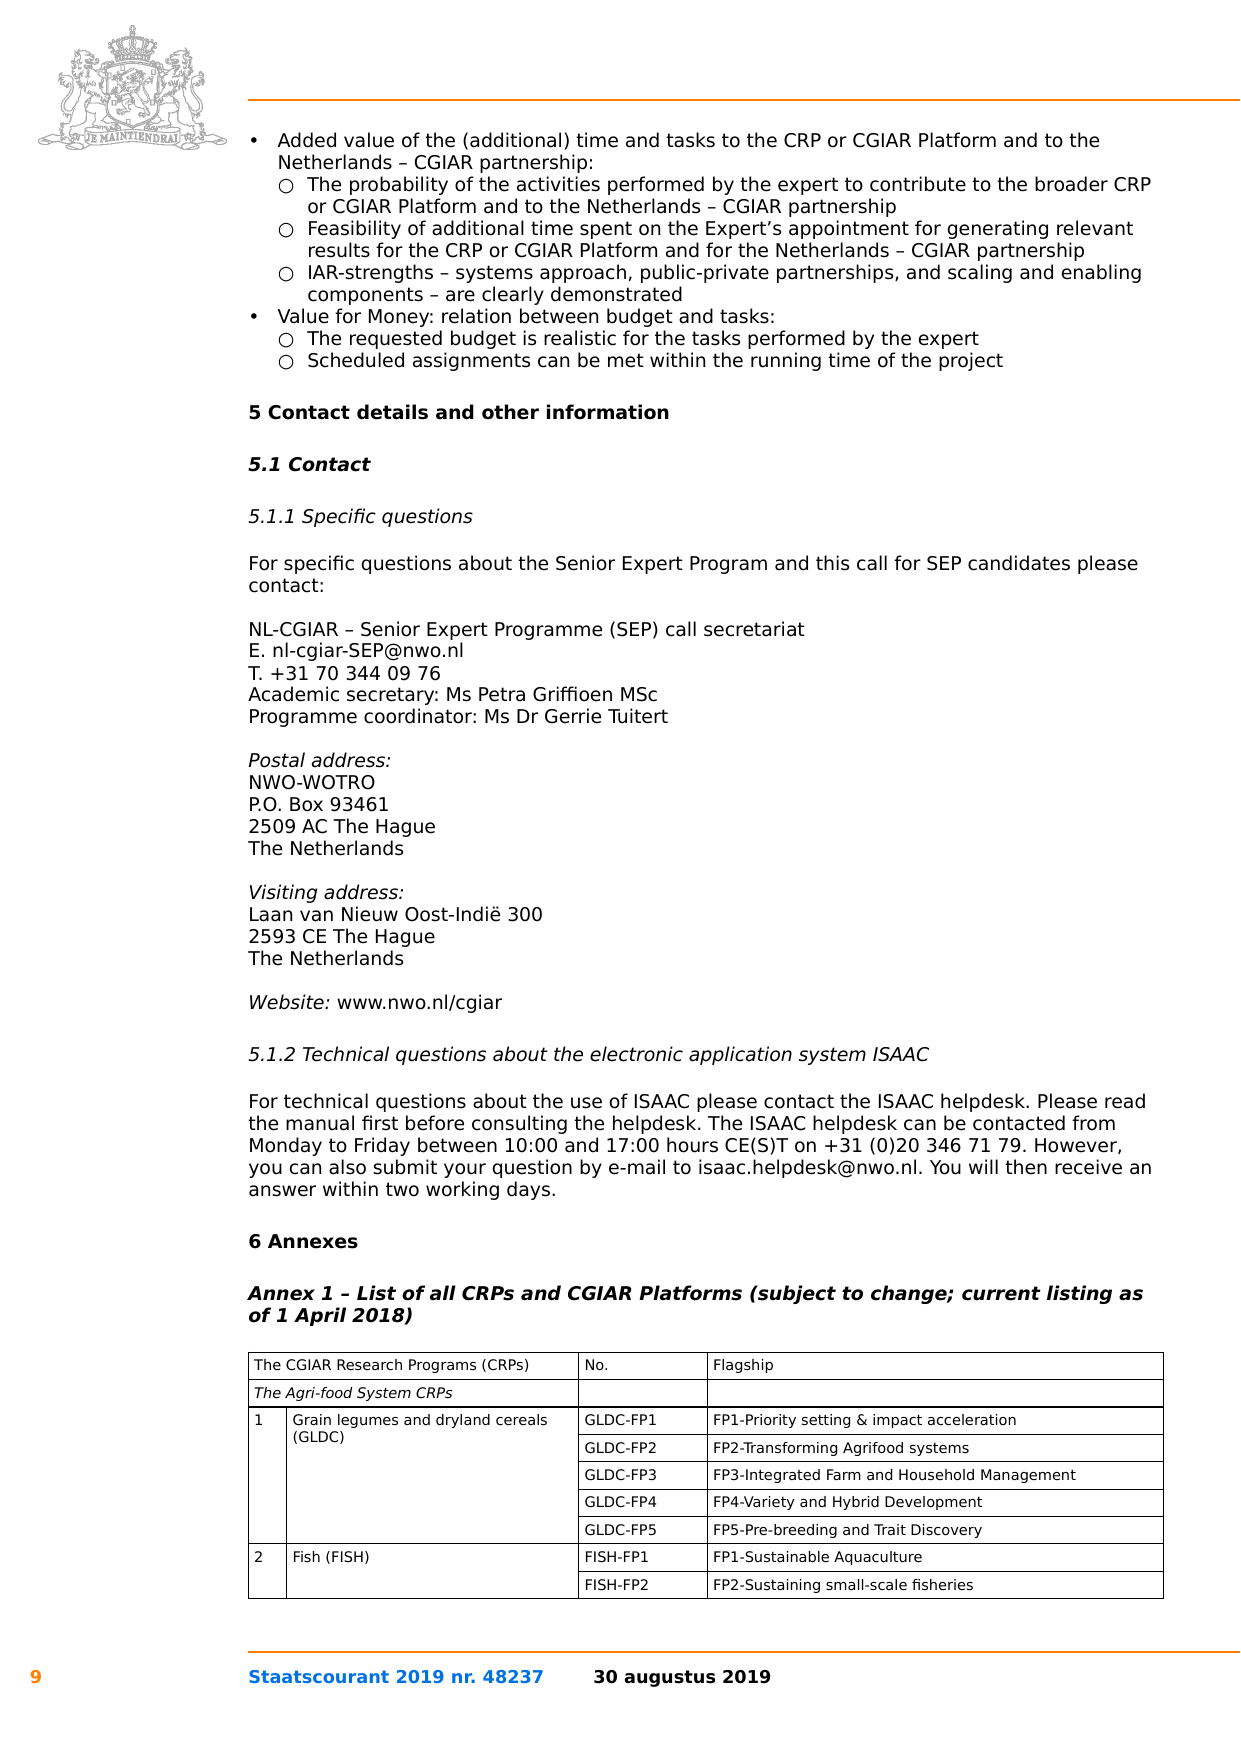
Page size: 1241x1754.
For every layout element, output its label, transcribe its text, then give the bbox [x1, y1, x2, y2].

table_cell FP1-Priority setting & impact acceleration [708, 1408, 1163, 1434]
table_header Flagship [708, 1353, 1163, 1379]
subtitle 5.1.1 Specific questions [248, 506, 1163, 528]
text E. nl-cgiar-SEP@nwo.nl [248, 640, 1163, 662]
subtitle 5.1 Contact [248, 454, 1163, 476]
table_cell FP1-Sustainable Aquaculture [708, 1544, 1163, 1571]
text T. +31 70 344 09 76 [248, 662, 1163, 684]
text • Added value of the (additional) time and tasks to the CRP or CGIAR Platform and to the Netherlands – CGIAR partnership: [248, 130, 1163, 174]
subtitle 6 Annexes [248, 1231, 1163, 1253]
text NL-CGIAR – Senior Expert Programme (SEP) call secretariat [248, 618, 1163, 640]
text NWO-WOTRO [248, 772, 1163, 794]
text ○ Feasibility of additional time spent on the Expert’s appointment for generating relevant results for the CRP or CGIAR Platform and for the Netherlands – CGIAR partnership [278, 218, 1163, 262]
table_cell FP3-Integrated Farm and Household Management [708, 1462, 1163, 1488]
table_cell FP2-Transforming Agrifood systems [708, 1435, 1163, 1461]
text The Netherlands [248, 948, 1163, 970]
table_cell FISH-FP2 [579, 1572, 707, 1598]
table_cell 1 [249, 1408, 286, 1543]
table_cell [708, 1380, 1163, 1406]
text Website: www.nwo.nl/cgiar [248, 992, 1163, 1014]
table_cell 2 [249, 1544, 286, 1598]
text P.O. Box 93461 [248, 794, 1163, 816]
table_header The CGIAR Research Programs (CRPs) [249, 1353, 578, 1379]
text ○ The requested budget is realistic for the tasks performed by the expert [278, 328, 1163, 350]
text Academic secretary: Ms Petra Griffioen MSc [248, 684, 1163, 706]
text ○ Scheduled assignments can be met within the running time of the project [278, 350, 1163, 372]
text 2593 CE The Hague [248, 926, 1163, 948]
text Laan van Nieuw Oost-Indië 300 [248, 904, 1163, 926]
table_cell GLDC-FP4 [579, 1490, 707, 1516]
picture [38, 25, 227, 150]
table_cell GLDC-FP3 [579, 1462, 707, 1488]
table_cell FP5-Pre-breeding and Trait Discovery [708, 1517, 1163, 1543]
text For technical questions about the use of ISAAC please contact the ISAAC helpdesk. Please read the manual first before consulting the helpdesk. The ISAAC helpdesk can be contacted from Monday to Friday between 10:00 and 17:00 hours CE(S)T on +31 (0)20 346 71 79. However, you can also submit your question by e-mail to isaac.helpdesk@nwo.nl. You will then receive an answer within two working days. [248, 1091, 1163, 1201]
subtitle Annex 1 – List of all CRPs and CGIAR Platforms (subject to change; current listing as of 1 April 2018) [248, 1283, 1163, 1327]
table_cell GLDC-FP1 [579, 1408, 707, 1434]
text The Netherlands [248, 838, 1163, 860]
text 2509 AC The Hague [248, 816, 1163, 838]
text Postal address: [248, 750, 1163, 772]
table_cell FP4-Variety and Hybrid Development [708, 1490, 1163, 1516]
table_cell Fish (FISH) [287, 1544, 578, 1598]
text For specific questions about the Senior Expert Program and this call for SEP candidates please contact: [248, 553, 1163, 597]
text ○ The probability of the activities performed by the expert to contribute to the broader CRP or CGIAR Platform and to the Netherlands – CGIAR partnership [278, 174, 1163, 218]
table_cell FISH-FP1 [579, 1544, 707, 1571]
table_cell FP2-Sustaining small-scale fisheries [708, 1572, 1163, 1598]
table_header No. [579, 1353, 707, 1379]
text ○ IAR-strengths – systems approach, public-private partnerships, and scaling and enabling components – are clearly demonstrated [278, 262, 1163, 306]
subtitle 5.1.2 Technical questions about the electronic application system ISAAC [248, 1044, 1163, 1066]
subtitle 5 Contact details and other information [248, 402, 1163, 424]
text Programme coordinator: Ms Dr Gerrie Tuitert [248, 706, 1163, 728]
text • Value for Money: relation between budget and tasks: [248, 306, 1163, 328]
table_cell GLDC-FP2 [579, 1435, 707, 1461]
table_cell [579, 1380, 707, 1406]
table_cell Grain legumes and dryland cereals (GLDC) [287, 1408, 578, 1543]
table_cell GLDC-FP5 [579, 1517, 707, 1543]
text Visiting address: [248, 882, 1163, 904]
table_cell The Agri-food System CRPs [249, 1380, 578, 1406]
